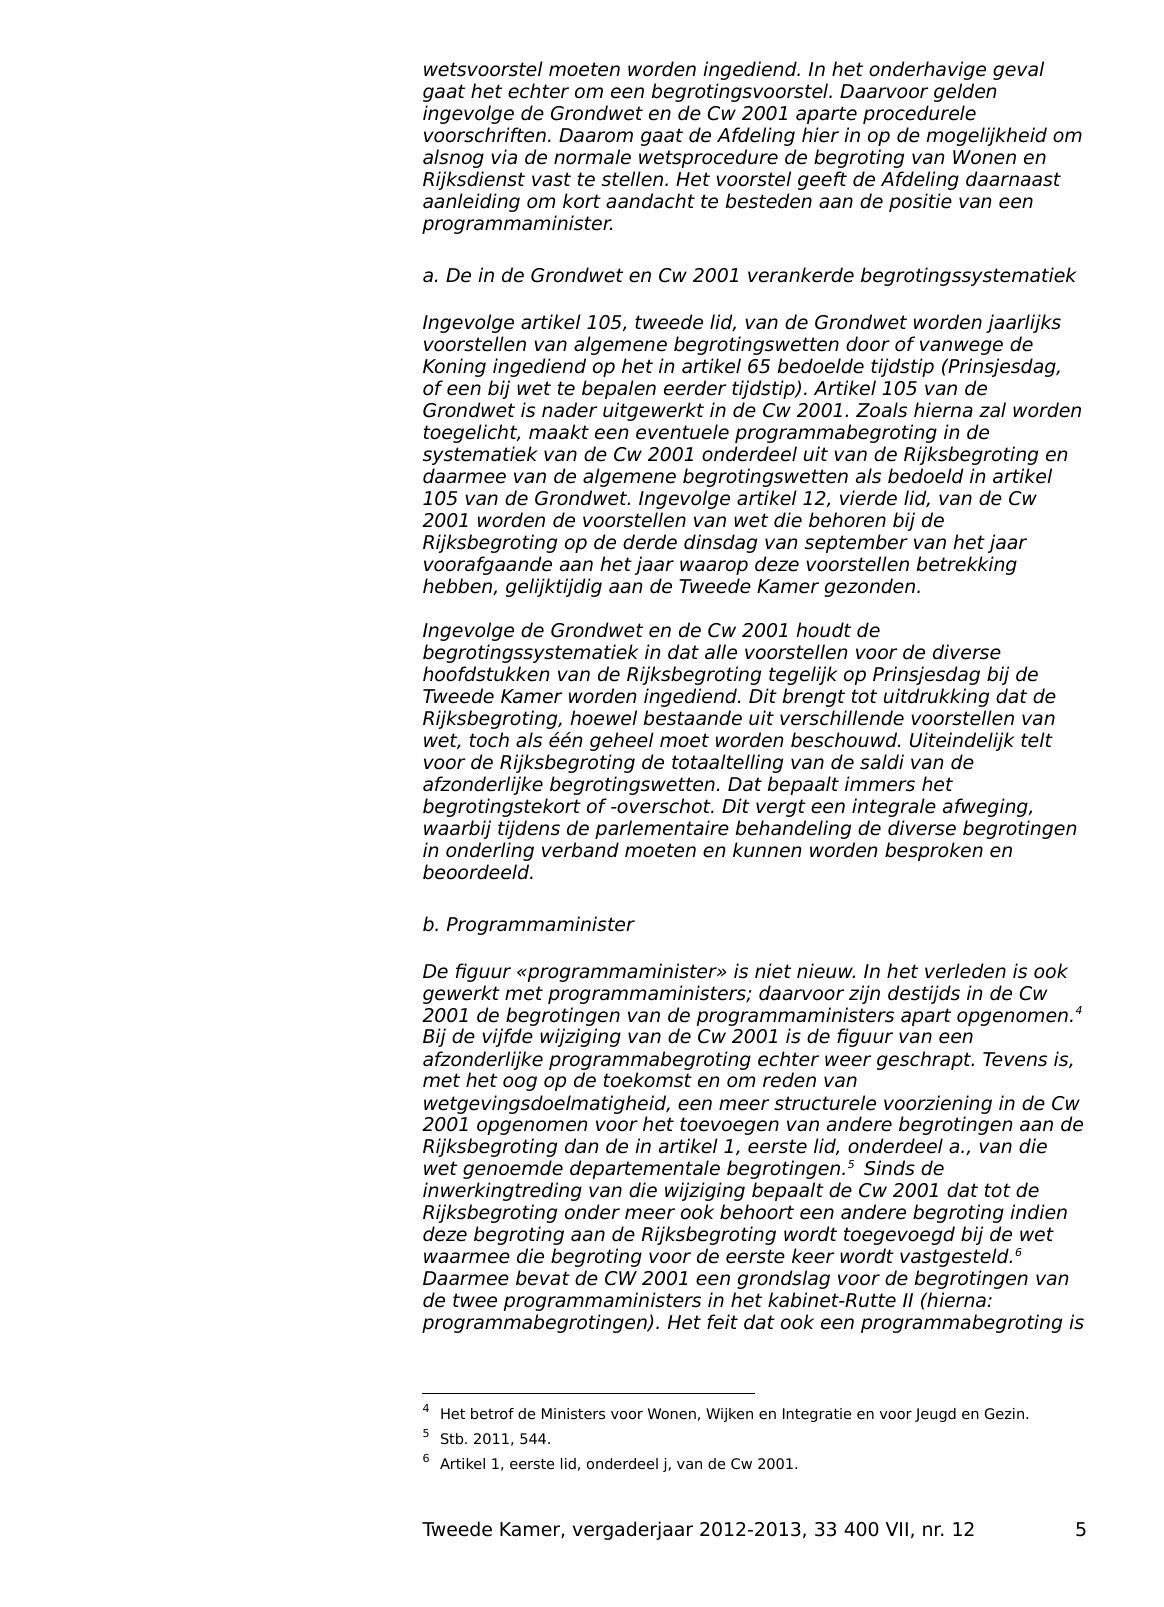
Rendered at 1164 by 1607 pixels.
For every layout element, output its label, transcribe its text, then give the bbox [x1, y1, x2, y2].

text Het betrof de Ministers voor Wonen, Wijken en Integratie en voor Jeugd en Gezin. [422, 1402, 1087, 1424]
subtitle b. Programmaminister [422, 913, 1087, 936]
text Artikel 1, eerste lid, onderdeel j, van de Cw 2001. [422, 1452, 1087, 1474]
text Ingevolge artikel 105, tweede lid, van de Grondwet worden jaarlijks voorstellen van algemene begrotingswetten door of vanwege de Koning ingediend op het in artikel 65 bedoelde tijdstip (Prinsjesdag, of een bij wet te bepalen eerder tijdstip). Artikel 105 van de Grondwet is nader uitgewerkt in de Cw 2001. Zoals hierna zal worden toegelicht, maakt een eventuele programmabegroting in de systematiek van de Cw 2001 onderdeel uit van de Rijksbegroting en daarmee van de algemene begrotingswetten als bedoeld in artikel 105 van de Grondwet. Ingevolge artikel 12, vierde lid, van de Cw 2001 worden de voorstellen van wet die behoren bij de Rijksbegroting op de derde dinsdag van september van het jaar voorafgaande aan het jaar waarop deze voorstellen betrekking hebben, gelijktijdig aan de Tweede Kamer gezonden. [422, 312, 1087, 598]
text wetsvoorstel moeten worden ingediend. In het onderhavige geval gaat het echter om een begrotingsvoorstel. Daarvoor gelden ingevolge de Grondwet en de Cw 2001 aparte procedurele voorschriften. Daarom gaat de Afdeling hier in op de mogelijkheid om alsnog via de normale wetsprocedure de begroting van Wonen en Rijksdienst vast te stellen. Het voorstel geeft de Afdeling daarnaast aanleiding om kort aandacht te besteden aan de positie van een programmaminister. [422, 59, 1087, 235]
text Stb. 2011, 544. [422, 1427, 1087, 1449]
subtitle a. De in de Grondwet en Cw 2001 verankerde begrotingssystematiek [422, 265, 1087, 287]
text De figuur «programmaminister» is niet nieuw. In het verleden is ook gewerkt met programmaministers; daarvoor zijn destijds in de Cw 2001 de begrotingen van de programmaministers apart opgenomen. Bij de vijfde wijziging van de Cw 2001 is de figuur van een afzonderlijke programmabegroting echter weer geschrapt. Tevens is, met het oog op de toekomst en om reden van wetgevingsdoelmatigheid, een meer structurele voorziening in de Cw 2001 opgenomen voor het toevoegen van andere begrotingen aan de Rijksbegroting dan de in artikel 1, eerste lid, onderdeel a., van die wet genoemde departementale begrotingen. Sinds de inwerkingtreding van die wijziging bepaalt de Cw 2001 dat tot de Rijksbegroting onder meer ook behoort een andere begroting indien deze begroting aan de Rijksbegroting wordt toegevoegd bij de wet waarmee die begroting voor de eerste keer wordt vastgesteld. Daarmee bevat de CW 2001 een grondslag voor de begrotingen van de twee programmaministers in het kabinet-Rutte II (hierna: programmabegrotingen). Het feit dat ook een programmabegroting is [422, 961, 1087, 1334]
text Ingevolge de Grondwet en de Cw 2001 houdt de begrotingssystematiek in dat alle voorstellen voor de diverse hoofdstukken van de Rijksbegroting tegelijk op Prinsjesdag bij de Tweede Kamer worden ingediend. Dit brengt tot uitdrukking dat de Rijksbegroting, hoewel bestaande uit verschillende voorstellen van wet, toch als één geheel moet worden beschouwd. Uiteindelijk telt voor de Rijksbegroting de totaaltelling van de saldi van de afzonderlijke begrotingswetten. Dat bepaalt immers het begrotingstekort of -overschot. Dit vergt een integrale afweging, waarbij tijdens de parlementaire behandeling de diverse begrotingen in onderling verband moeten en kunnen worden besproken en beoordeeld. [422, 620, 1087, 883]
